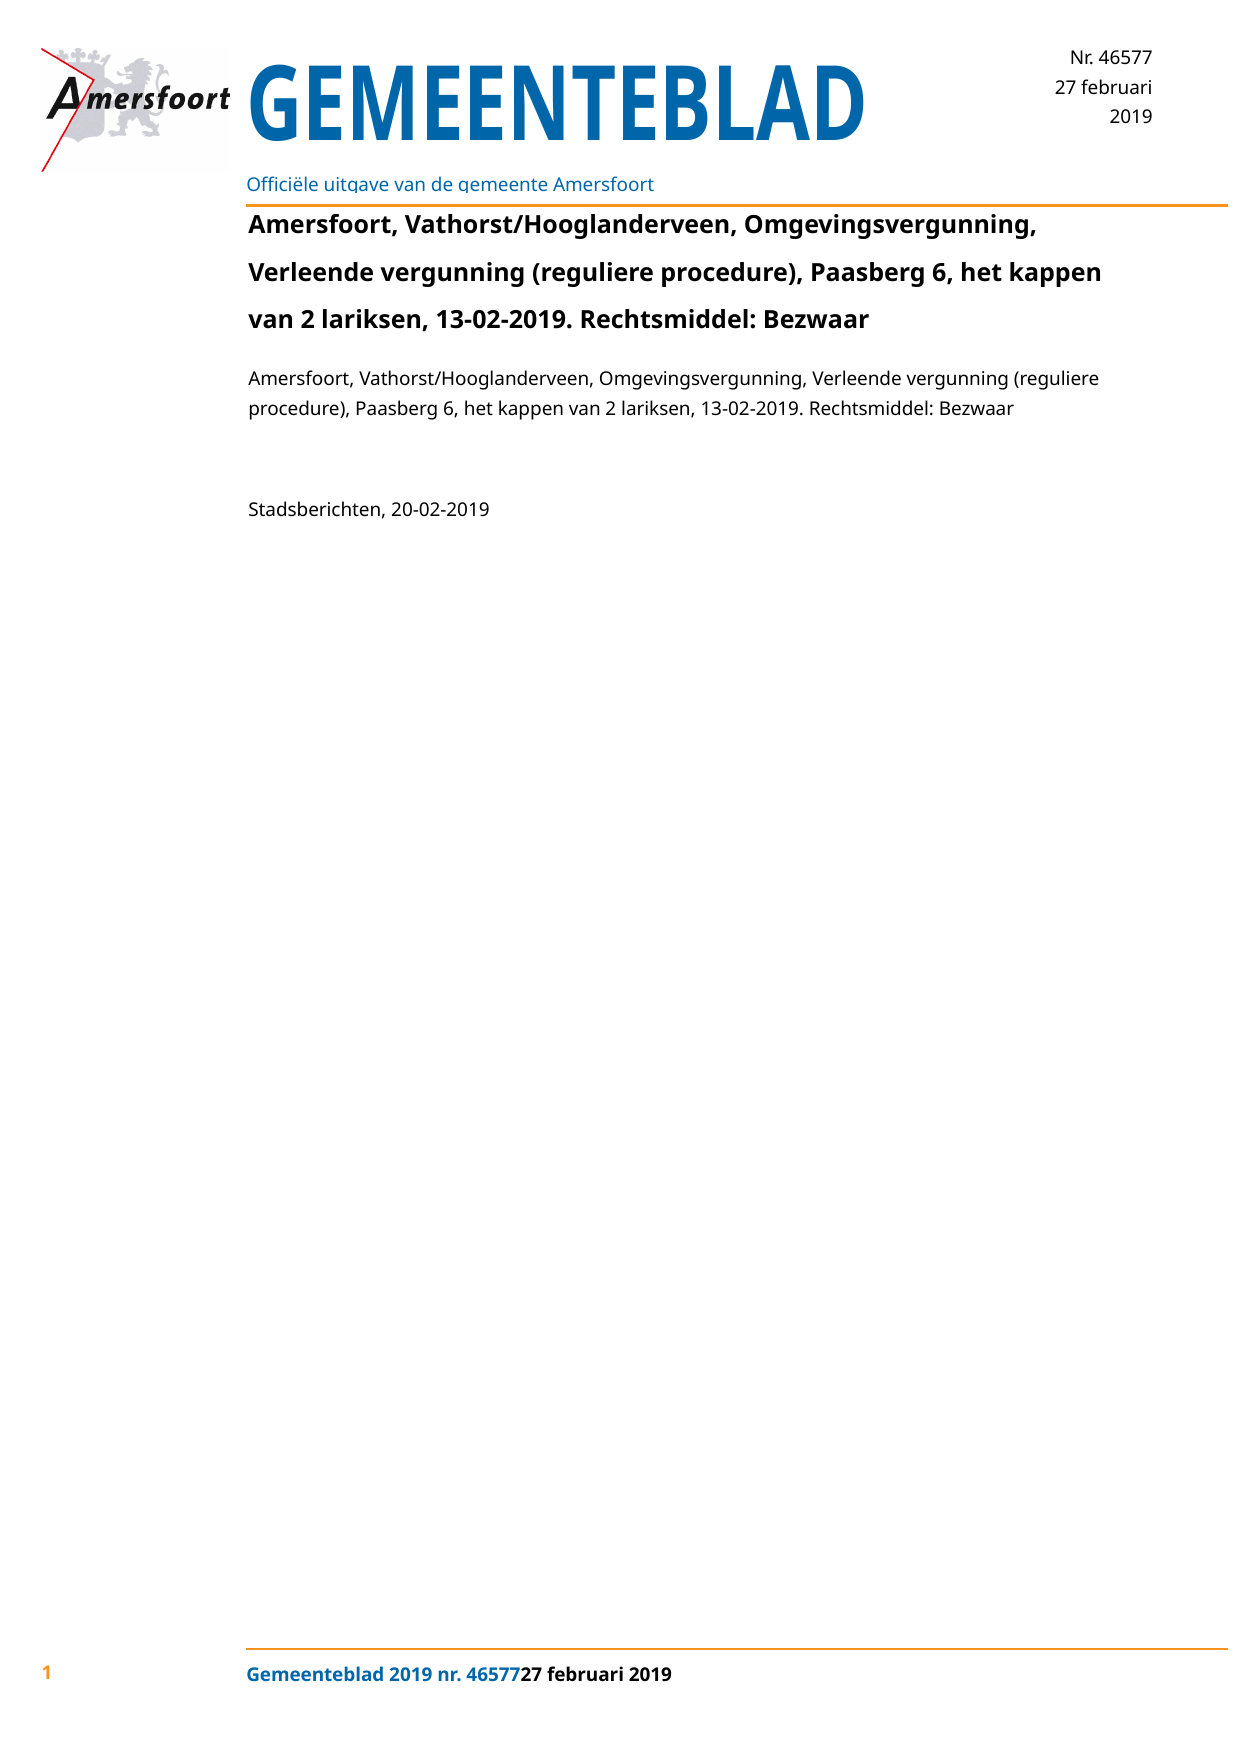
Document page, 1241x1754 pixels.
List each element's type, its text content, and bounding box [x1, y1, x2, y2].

picture [41, 47, 231, 172]
text Amersfoort, Vathorst/Hooglanderveen, Omgevingsvergunning, Verleende vergunning (reguliere procedure), Paasberg 6, het kappen van 2 lariksen, 13-02-2019. Rechtsmiddel: Bezwaar [248, 207, 1152, 336]
text Stadsberichten, 20-02-2019 [248, 496, 1152, 522]
text Amersfoort, Vathorst/Hooglanderveen, Omgevingsvergunning, Verleende vergunning (reguliere procedure), Paasberg 6, het kappen van 2 lariksen, 13-02-2019. Rechtsmiddel: Bezwaar [248, 366, 1152, 421]
